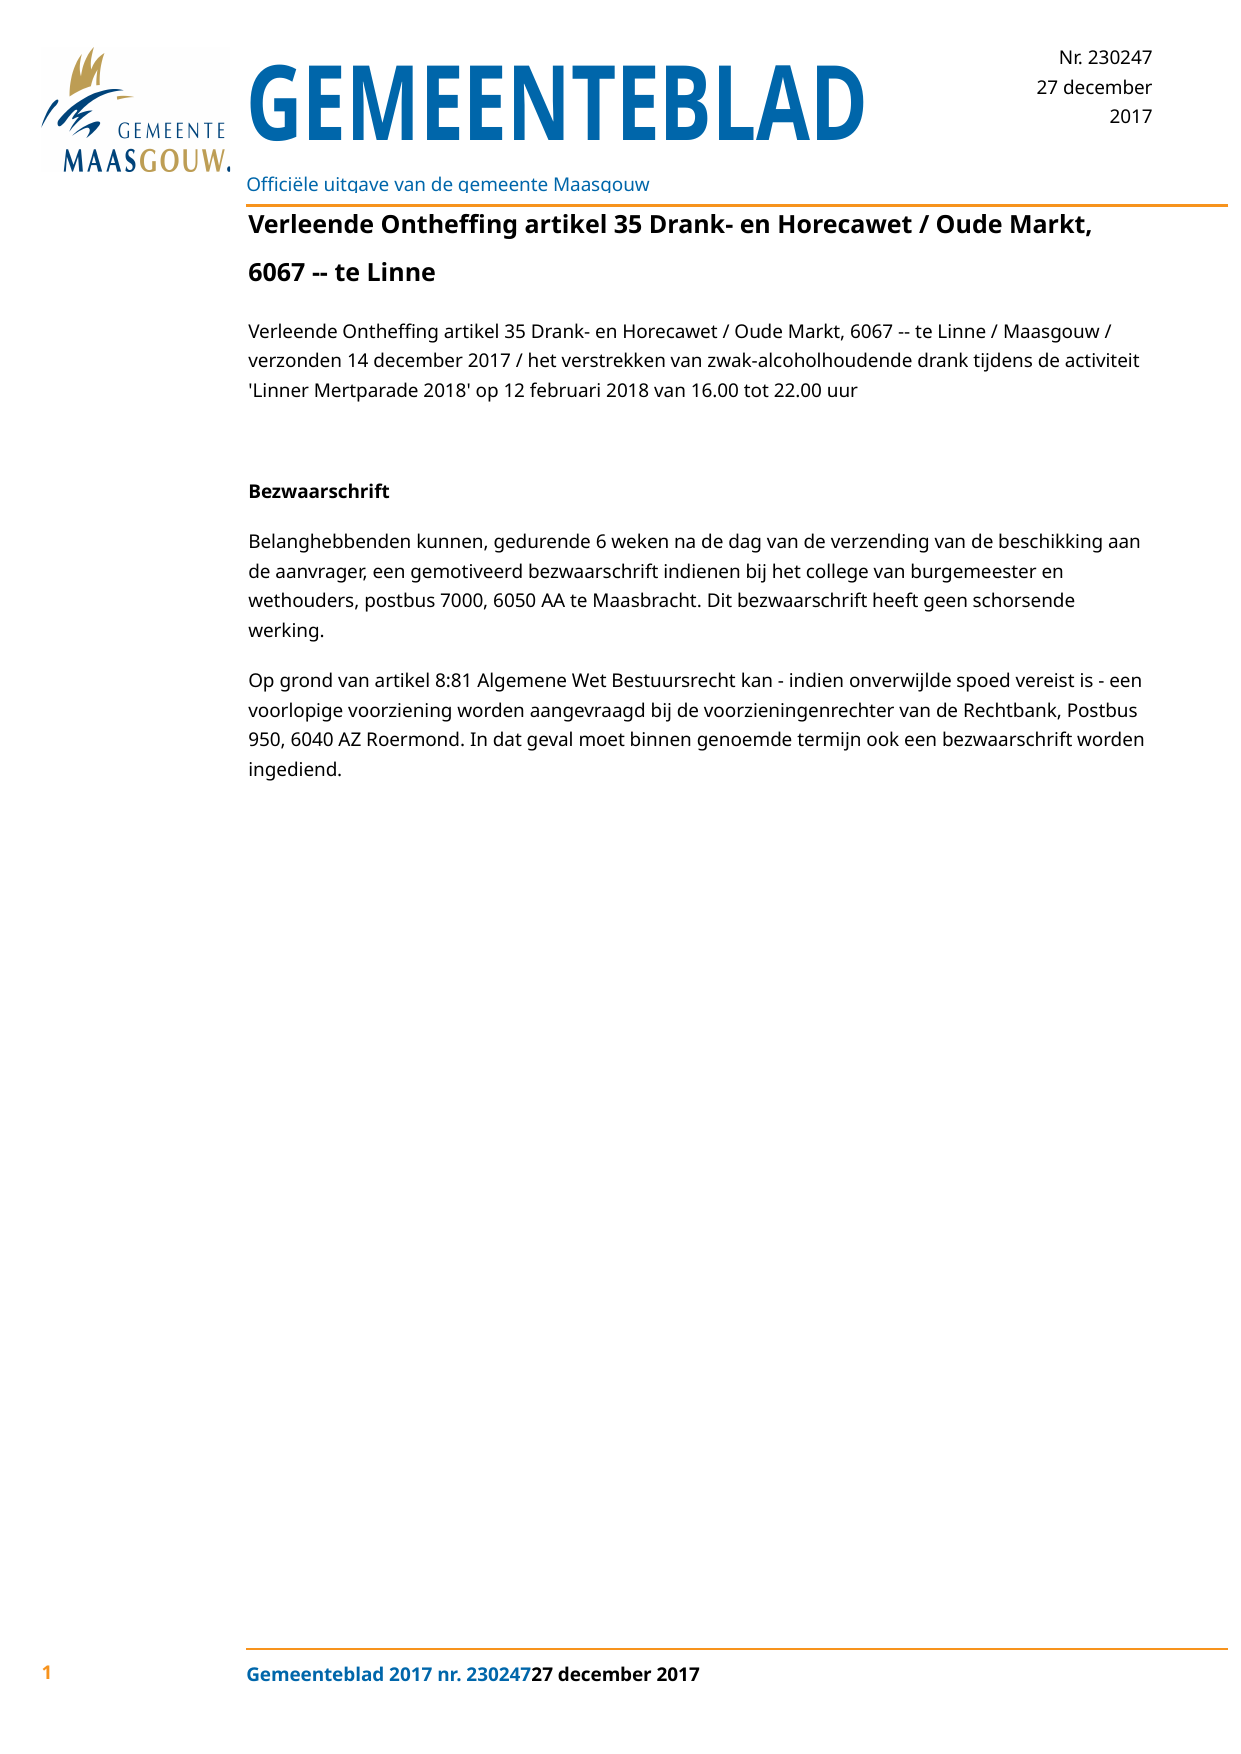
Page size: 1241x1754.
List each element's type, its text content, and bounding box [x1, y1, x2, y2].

text Bezwaarschrift [248, 478, 1152, 504]
text Verleende Ontheffing artikel 35 Drank- en Horecawet / Oude Markt, 6067 -- te Linne / Maasgouw / verzonden 14 december 2017 / het verstrekken van zwak-alcoholhoudende drank tijdens de activiteit 'Linner Mertparade 2018' op 12 februari 2018 van 16.00 tot 22.00 uur [248, 318, 1152, 403]
text Verleende Ontheffing artikel 35 Drank- en Horecawet / Oude Markt, 6067 -- te Linne [248, 207, 1152, 288]
text Op grond van artikel 8:81 Algemene Wet Bestuursrecht kan - indien onverwijlde spoed vereist is - een voorlopige voorziening worden aangevraagd bij de voorzieningenrechter van de Rechtbank, Postbus 950, 6040 AZ Roermond. In dat geval moet binnen genoemde termijn ook een bezwaarschrift worden ingediend. [248, 667, 1152, 782]
picture [41, 47, 231, 172]
text Belanghebbenden kunnen, gedurende 6 weken na de dag van de verzending van de beschikking aan de aanvrager, een gemotiveerd bezwaarschrift indienen bij het college van burgemeester en wethouders, postbus 7000, 6050 AA te Maasbracht. Dit bezwaarschrift heeft geen schorsende werking. [248, 528, 1152, 643]
